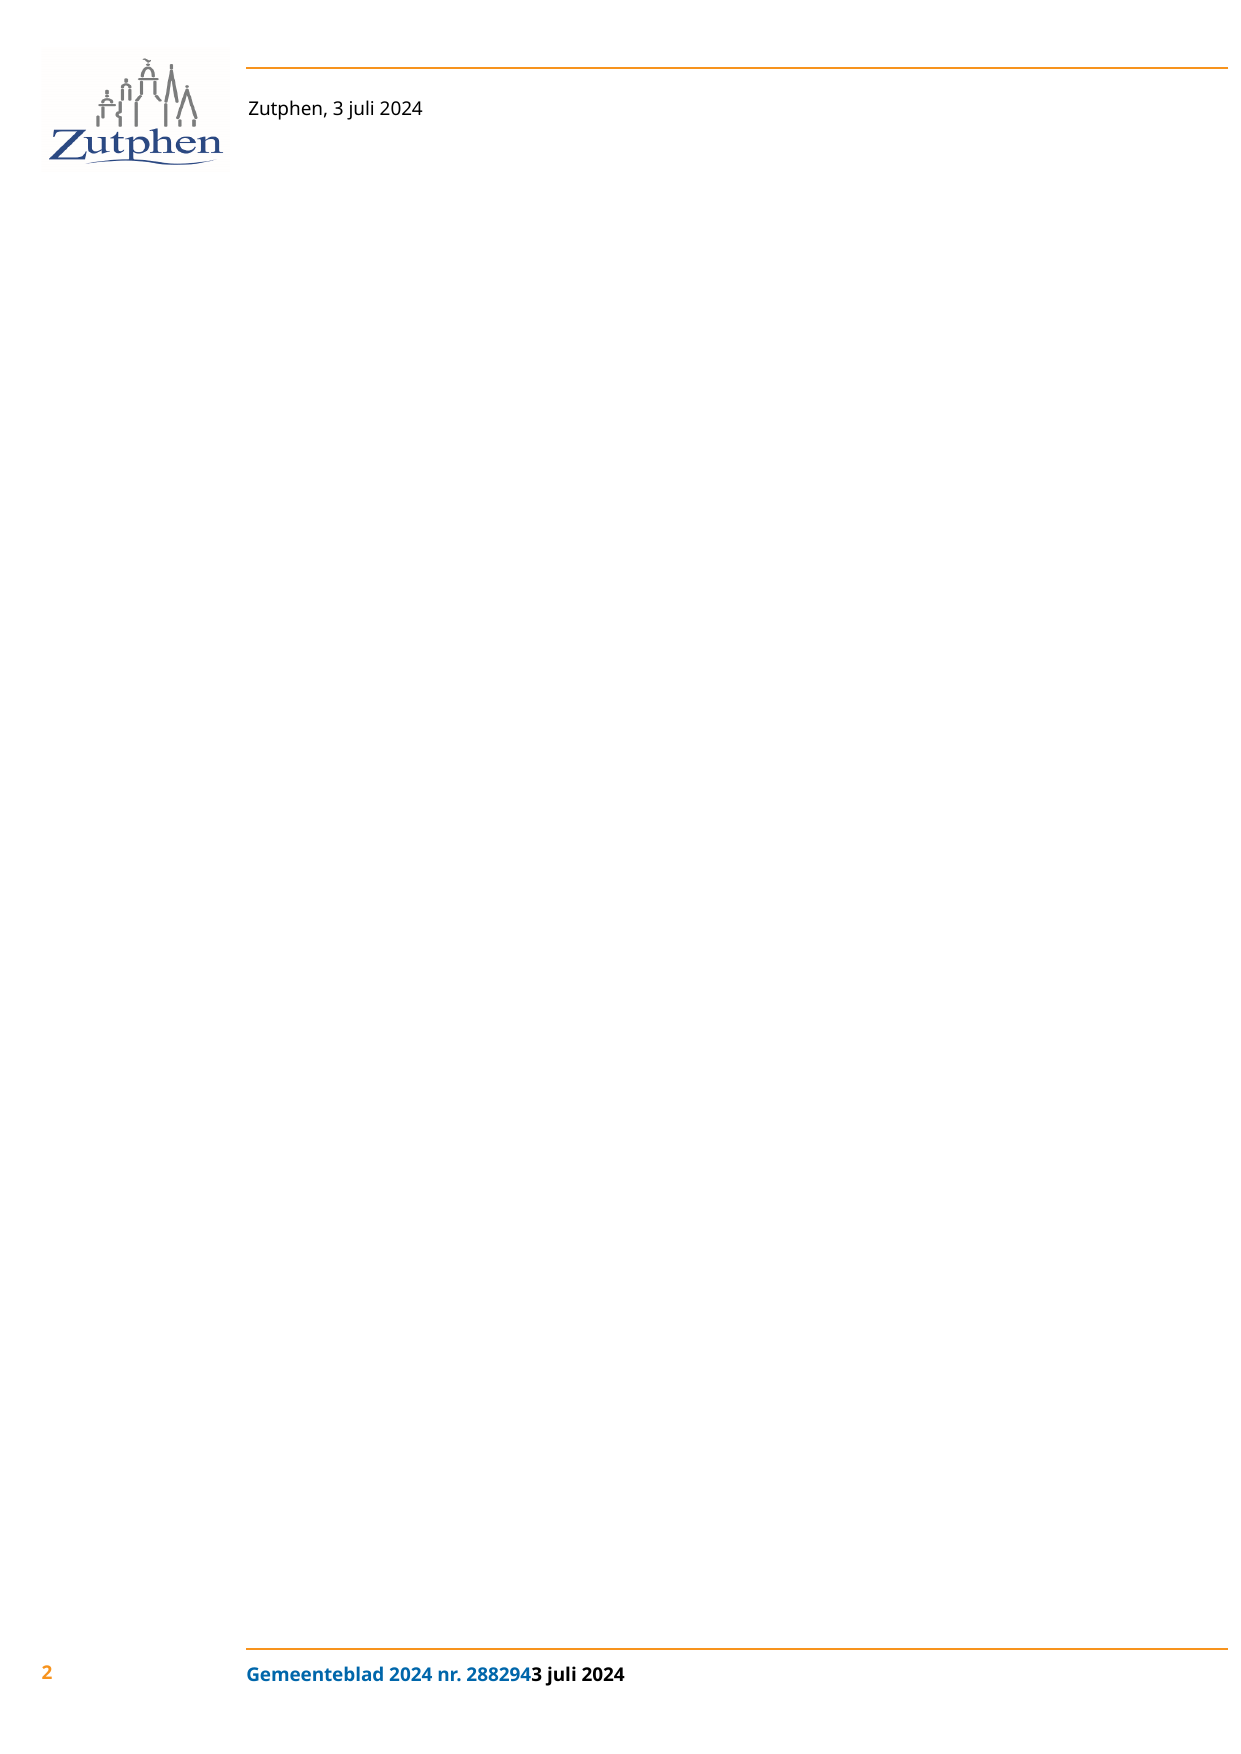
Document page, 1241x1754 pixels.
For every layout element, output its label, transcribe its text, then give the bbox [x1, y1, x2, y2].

picture [41, 47, 231, 172]
text Zutphen, 3 juli 2024 [248, 95, 1152, 121]
